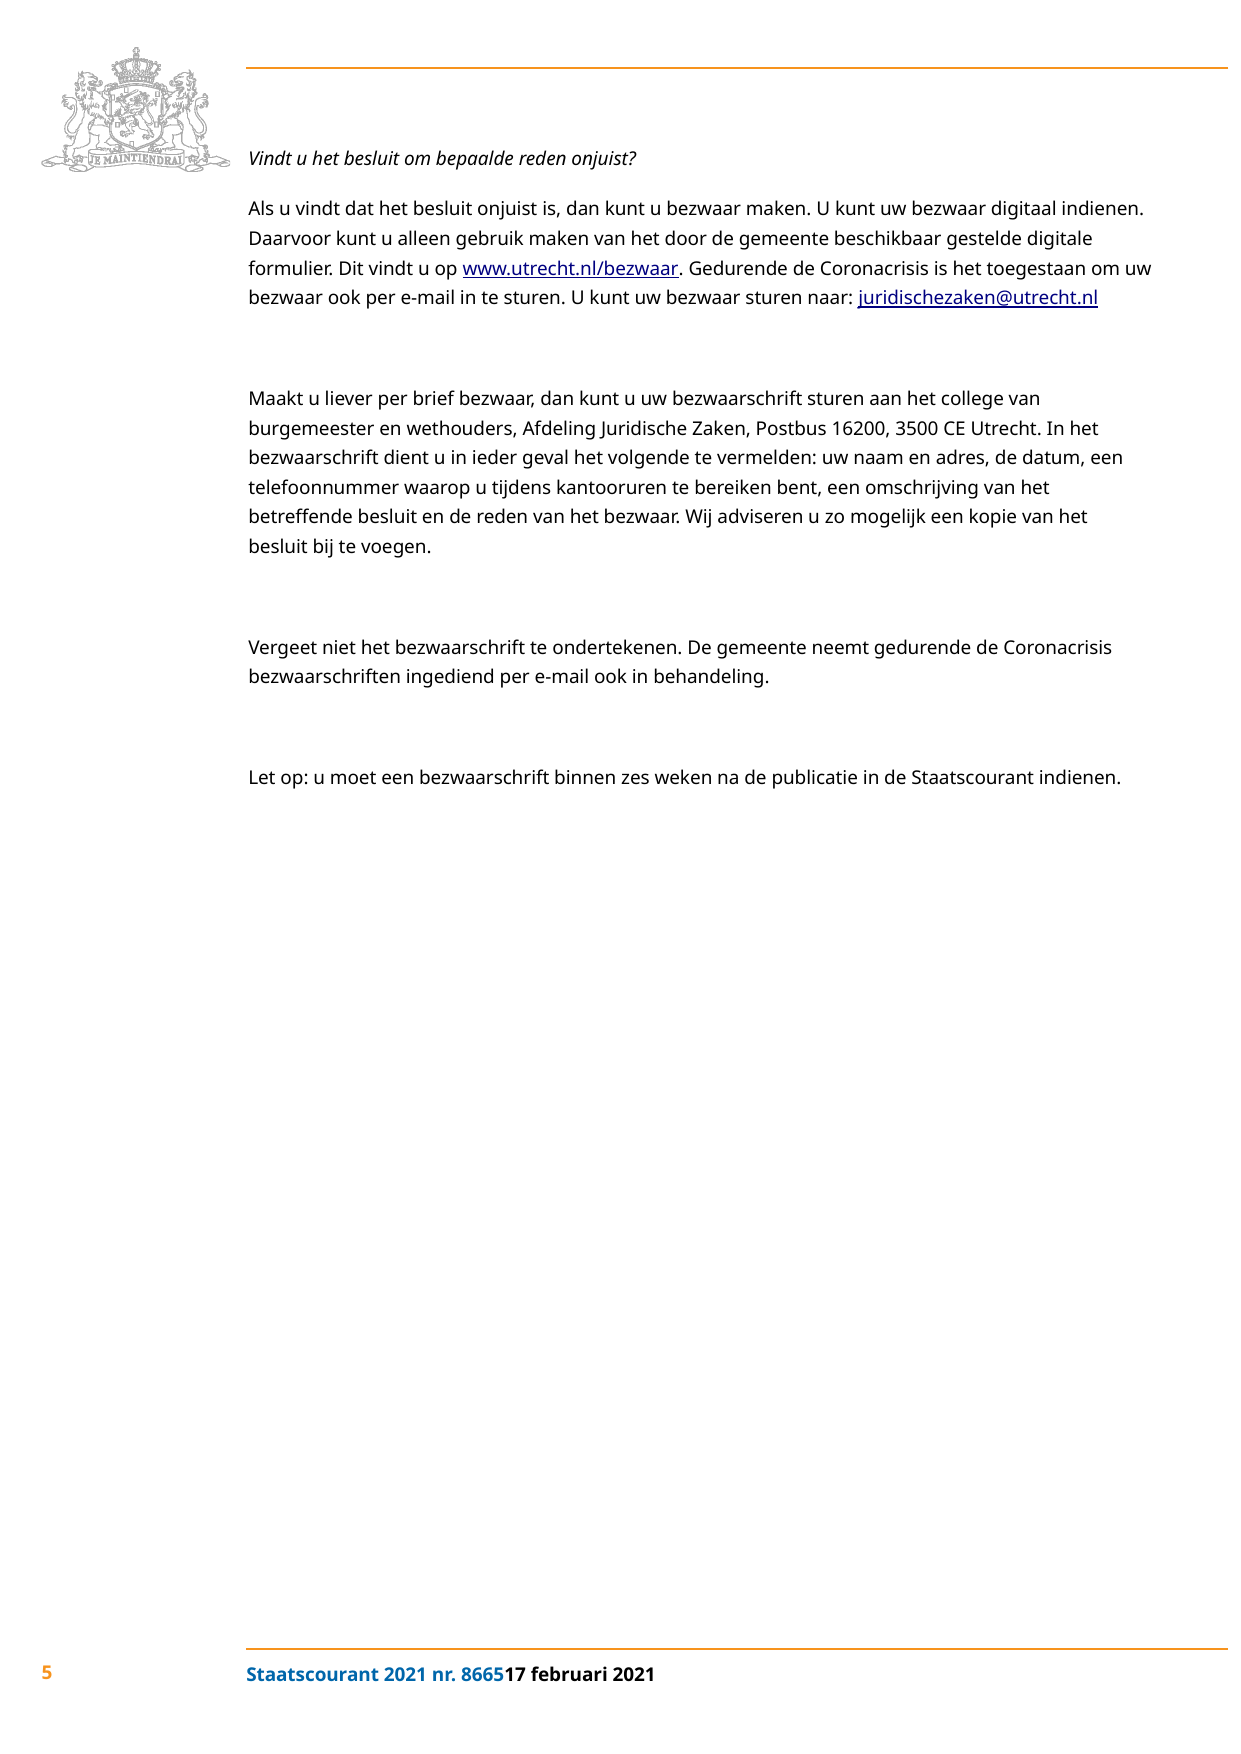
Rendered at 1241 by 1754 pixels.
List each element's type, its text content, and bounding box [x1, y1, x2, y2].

text Vergeet niet het bezwaarschrift te ondertekenen. De gemeente neemt gedurende de Coronacrisis bezwaarschriften ingediend per e-mail ook in behandeling. [248, 634, 1152, 689]
text Let op: u moet een bezwaarschrift binnen zes weken na de publicatie in de Staatscourant indienen. [248, 764, 1152, 790]
picture [41, 47, 231, 172]
text Maakt u liever per brief bezwaar, dan kunt u uw bezwaarschrift sturen aan het college van burgemeester en wethouders, Afdeling Juridische Zaken, Postbus 16200, 3500 CE Utrecht. In het bezwaarschrift dient u in ieder geval het volgende te vermelden: uw naam en adres, de datum, een telefoonnummer waarop u tijdens kantooruren te bereiken bent, een omschrijving van het betreffende besluit en de reden van het bezwaar. Wij adviseren u zo mogelijk een kopie van het besluit bij te voegen. [248, 385, 1152, 559]
text Als u vindt dat het besluit onjuist is, dan kunt u bezwaar maken. U kunt uw bezwaar digitaal indienen. Daarvoor kunt u alleen gebruik maken van het door de gemeente beschikbaar gestelde digitale formulier. Dit vindt u op www.utrecht.nl/bezwaar. Gedurende de Coronacrisis is het toegestaan om uw bezwaar ook per e-mail in te sturen. U kunt uw bezwaar sturen naar: juridischezaken@utrecht.nl [248, 196, 1152, 310]
text Vindt u het besluit om bepaalde reden onjuist? [248, 145, 1152, 171]
